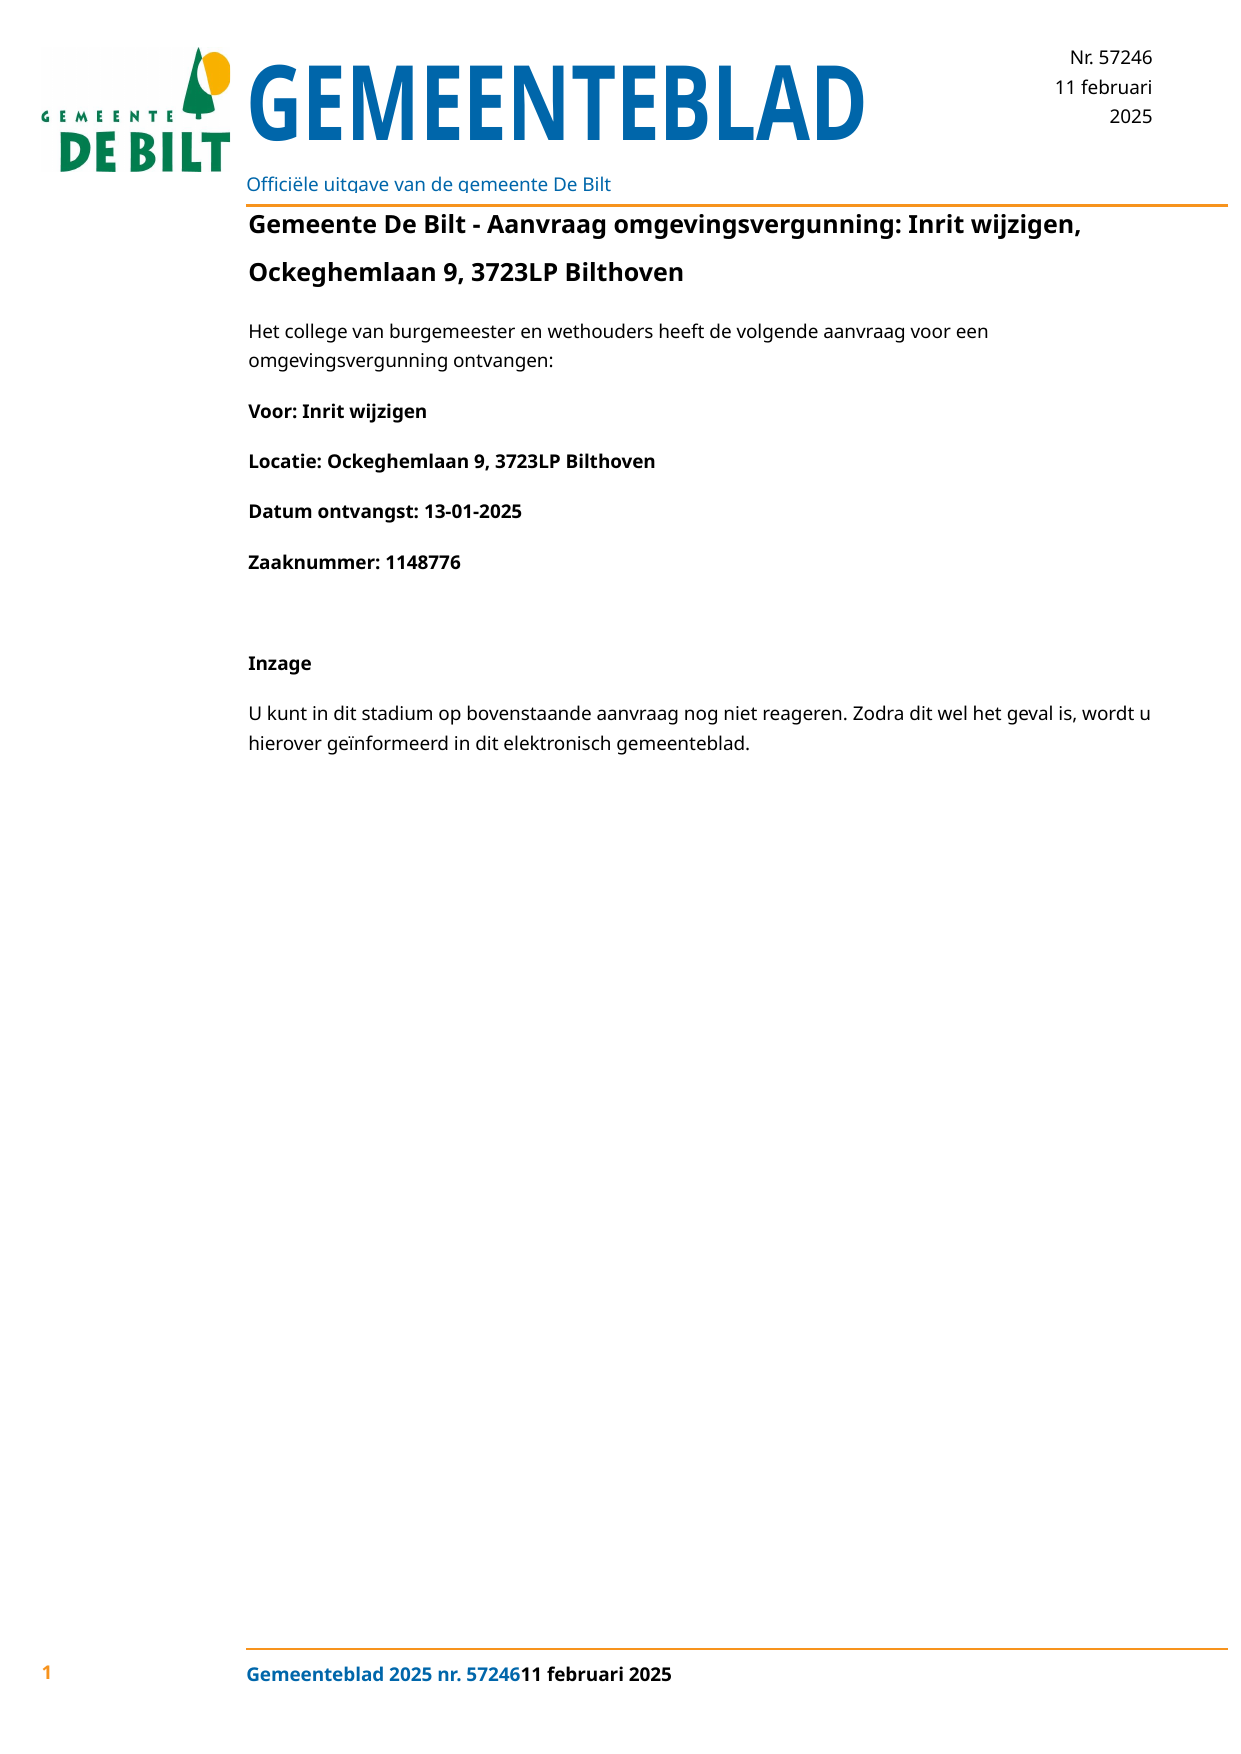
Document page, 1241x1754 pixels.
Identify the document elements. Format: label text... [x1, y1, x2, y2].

text Inzage [248, 650, 1152, 676]
text Zaaknummer: 1148776 [248, 549, 1152, 575]
text Locatie: Ockeghemlaan 9, 3723LP Bilthoven [248, 448, 1152, 474]
text Het college van burgemeester en wethouders heeft de volgende aanvraag voor een omgevingsvergunning ontvangen: [248, 318, 1152, 373]
picture [41, 47, 231, 172]
text U kunt in dit stadium op bovenstaande aanvraag nog niet reageren. Zodra dit wel het geval is, wordt u hierover geïnformeerd in dit elektronisch gemeenteblad. [248, 700, 1152, 756]
text Datum ontvangst: 13-01-2025 [248, 499, 1152, 524]
text Voor: Inrit wijzigen [248, 398, 1152, 424]
text Gemeente De Bilt - Aanvraag omgevingsvergunning: Inrit wijzigen, Ockeghemlaan 9, 3723LP Bilthoven [248, 207, 1152, 288]
